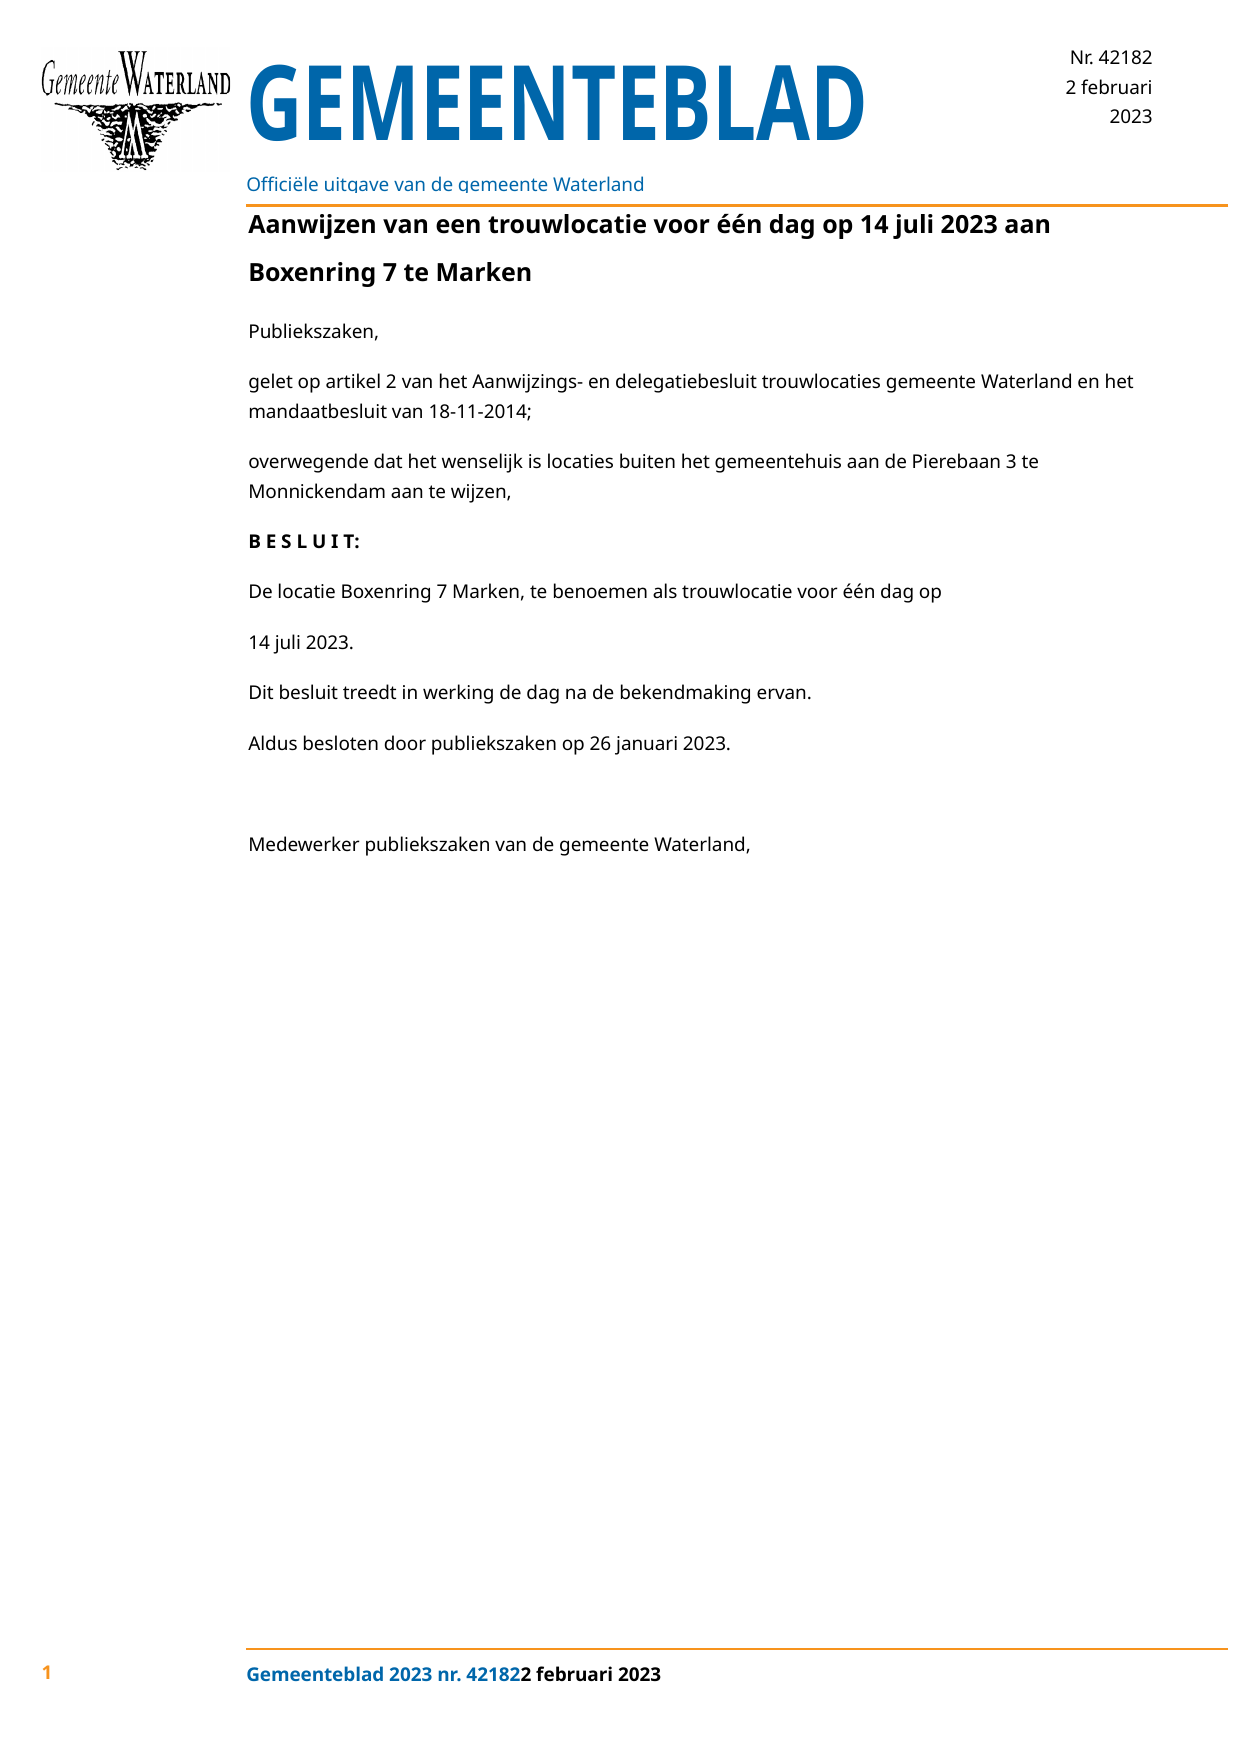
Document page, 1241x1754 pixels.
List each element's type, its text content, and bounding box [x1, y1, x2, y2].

text Publiekszaken, [248, 318, 1152, 344]
text gelet op artikel 2 van het Aanwijzings- en delegatiebesluit trouwlocaties gemeente Waterland en het mandaatbesluit van 18-11-2014; [248, 368, 1152, 424]
text De locatie Boxenring 7 Marken, te benoemen als trouwlocatie voor één dag op [248, 579, 1152, 604]
text Dit besluit treedt in werking de dag na de bekendmaking ervan. [248, 679, 1152, 705]
text B E S L U I T: [248, 528, 1152, 554]
text overwegende dat het wenselijk is locaties buiten het gemeentehuis aan de Pierebaan 3 te Monnickendam aan te wijzen, [248, 448, 1152, 504]
text Aanwijzen van een trouwlocatie voor één dag op 14 juli 2023 aan Boxenring 7 te Marken [248, 207, 1152, 288]
picture [41, 47, 231, 172]
text 14 juli 2023. [248, 629, 1152, 655]
text Medewerker publiekszaken van de gemeente Waterland, [248, 831, 1152, 857]
text Aldus besloten door publiekszaken op 26 januari 2023. [248, 730, 1152, 756]
